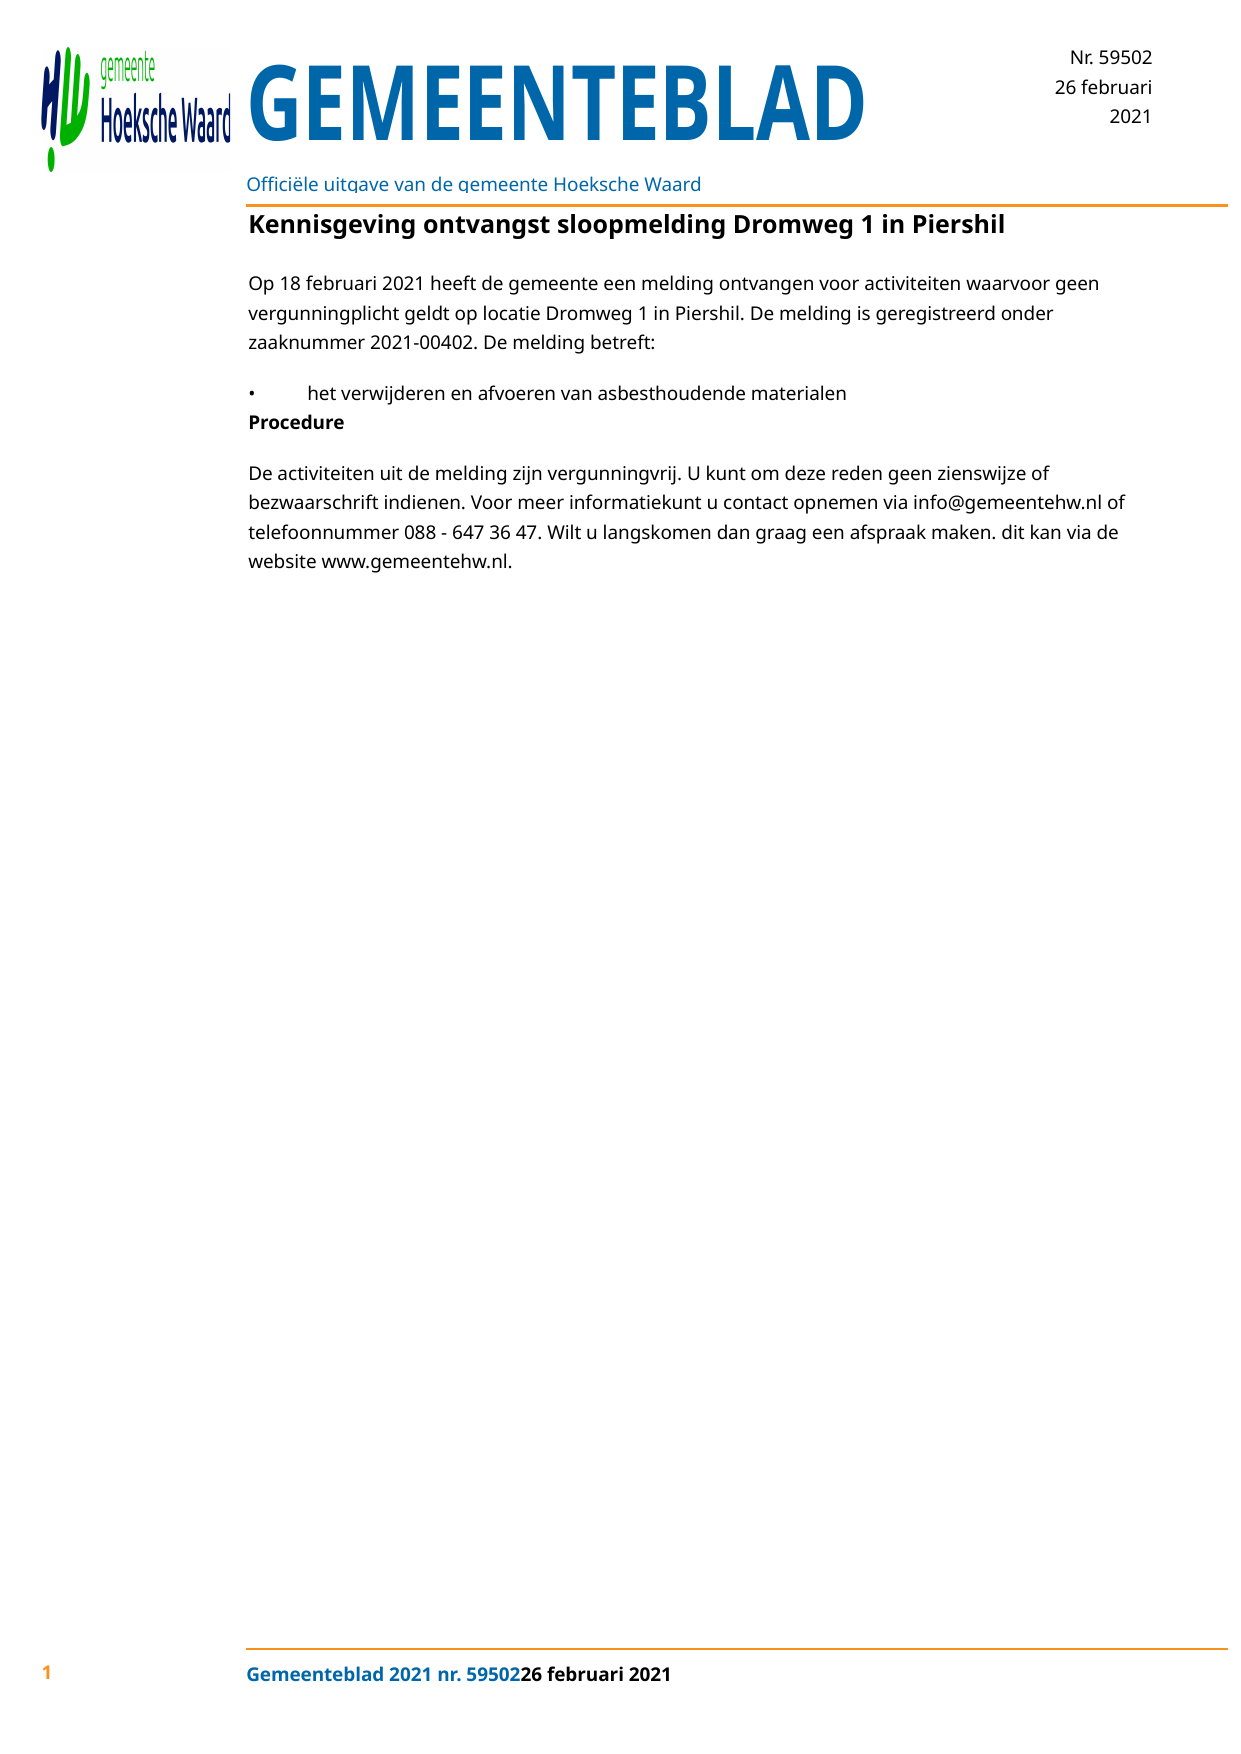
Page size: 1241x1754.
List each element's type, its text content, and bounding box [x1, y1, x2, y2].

picture [41, 47, 231, 172]
text De activiteiten uit de melding zijn vergunningvrij. U kunt om deze reden geen zienswijze of bezwaarschrift indienen. Voor meer informatiekunt u contact opnemen via info@gemeentehw.nl of telefoonnummer 088 - 647 36 47. Wilt u langskomen dan graag een afspraak maken. dit kan via de website www.gemeentehw.nl. [248, 460, 1152, 574]
text Op 18 februari 2021 heeft de gemeente een melding ontvangen voor activiteiten waarvoor geen vergunningplicht geldt op locatie Dromweg 1 in Piershil. De melding is geregistreerd onder zaaknummer 2021-00402. De melding betreft: [248, 270, 1152, 355]
text Procedure [248, 409, 1152, 435]
list het verwijderen en afvoeren van asbesthoudende materialen [248, 380, 1152, 406]
text Kennisgeving ontvangst sloopmelding Dromweg 1 in Piershil [248, 207, 1152, 241]
